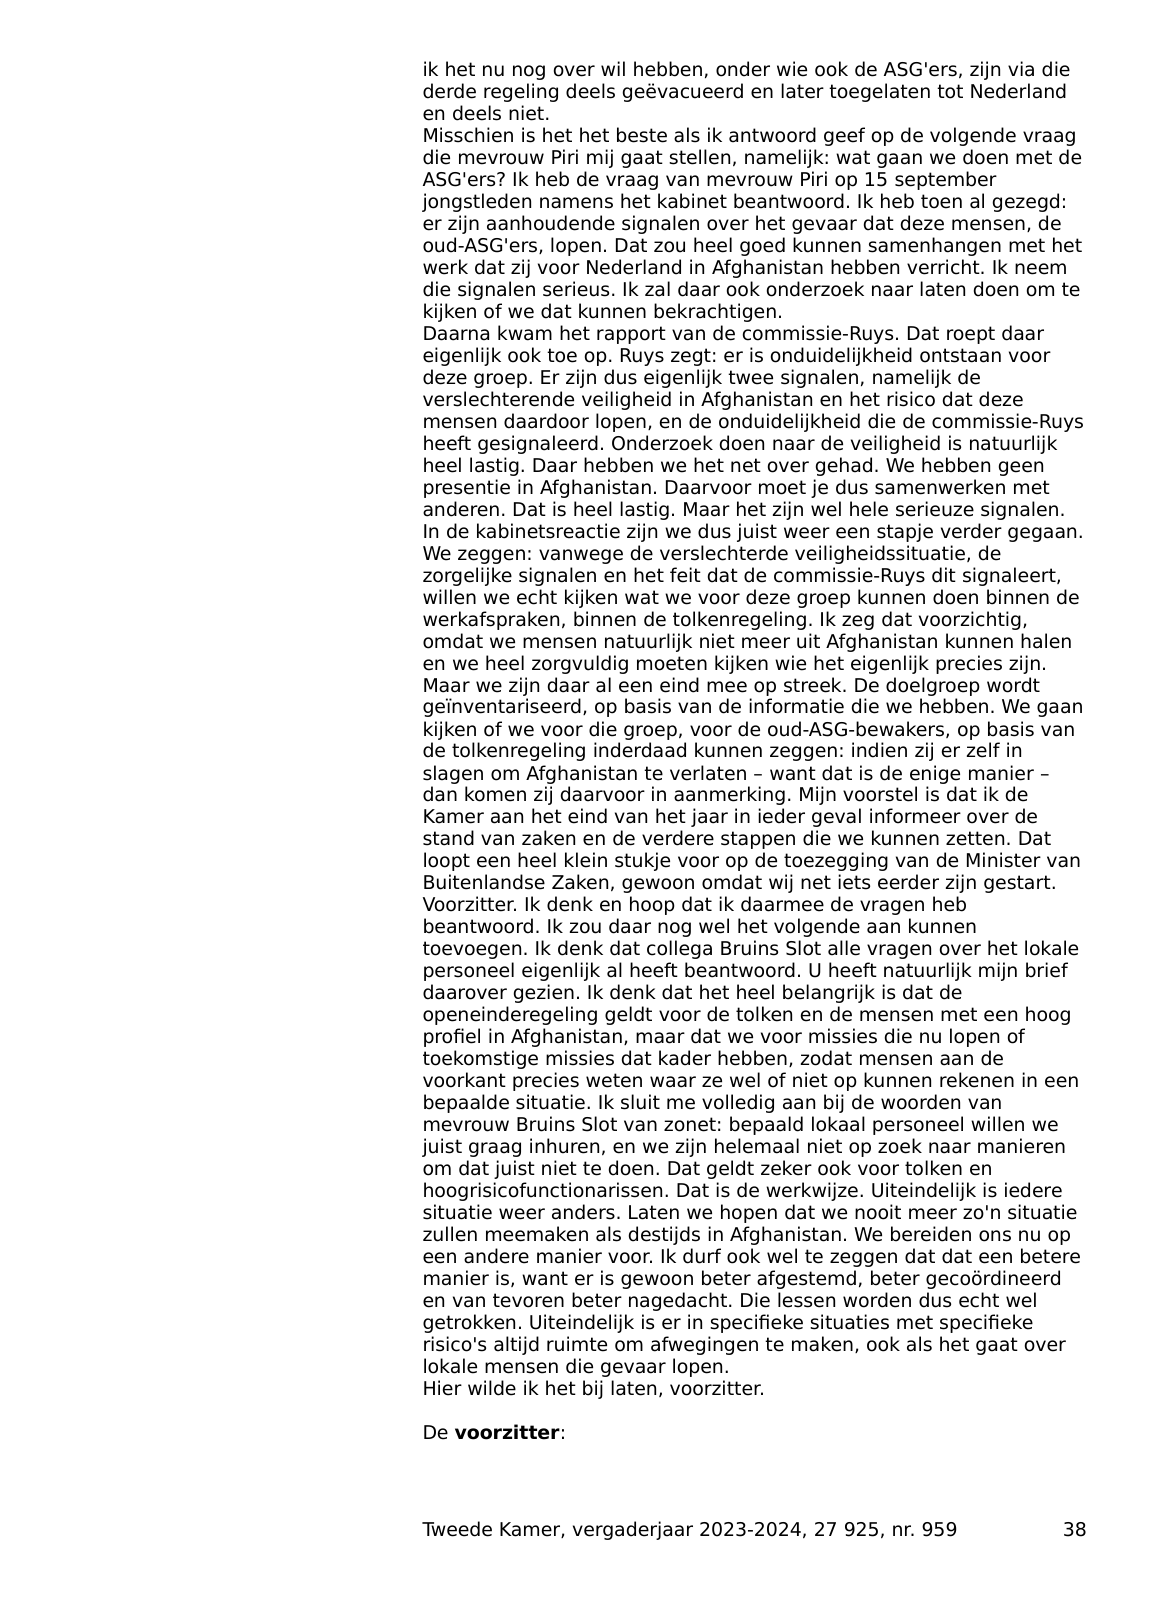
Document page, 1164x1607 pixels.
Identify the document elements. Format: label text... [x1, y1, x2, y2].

text Voorzitter. Ik denk en hoop dat ik daarmee de vragen heb beantwoord. Ik zou daar nog wel het volgende aan kunnen toevoegen. Ik denk dat collega Bruins Slot alle vragen over het lokale personeel eigenlijk al heeft beantwoord. U heeft natuurlijk mijn brief daarover gezien. Ik denk dat het heel belangrijk is dat de openeinderegeling geldt voor de tolken en de mensen met een hoog profiel in Afghanistan, maar dat we voor missies die nu lopen of toekomstige missies dat kader hebben, zodat mensen aan de voorkant precies weten waar ze wel of niet op kunnen rekenen in een bepaalde situatie. Ik sluit me volledig aan bij de woorden van mevrouw Bruins Slot van zonet: bepaald lokaal personeel willen we juist graag inhuren, en we zijn helemaal niet op zoek naar manieren om dat juist niet te doen. Dat geldt zeker ook voor tolken en hoogrisicofunctionarissen. Dat is de werkwijze. Uiteindelijk is iedere situatie weer anders. Laten we hopen dat we nooit meer zo'n situatie zullen meemaken als destijds in Afghanistan. We bereiden ons nu op een andere manier voor. Ik durf ook wel te zeggen dat dat een betere manier is, want er is gewoon beter afgestemd, beter gecoördineerd en van tevoren beter nagedacht. Die lessen worden dus echt wel getrokken. Uiteindelijk is er in specifieke situaties met specifieke risico's altijd ruimte om afwegingen te maken, ook als het gaat over lokale mensen die gevaar lopen. [422, 894, 1087, 1378]
text Hier wilde ik het bij laten, voorzitter. [422, 1378, 1087, 1400]
text Misschien is het het beste als ik antwoord geef op de volgende vraag die mevrouw Piri mij gaat stellen, namelijk: wat gaan we doen met de ASG'ers? Ik heb de vraag van mevrouw Piri op 15 september jongstleden namens het kabinet beantwoord. Ik heb toen al gezegd: er zijn aanhoudende signalen over het gevaar dat deze mensen, de oud-ASG'ers, lopen. Dat zou heel goed kunnen samenhangen met het werk dat zij voor Nederland in Afghanistan hebben verricht. Ik neem die signalen serieus. Ik zal daar ook onderzoek naar laten doen om te kijken of we dat kunnen bekrachtigen. [422, 125, 1087, 323]
text De voorzitter: [422, 1422, 1087, 1444]
text In de kabinetsreactie zijn we dus juist weer een stapje verder gegaan. We zeggen: vanwege de verslechterde veiligheidssituatie, de zorgelijke signalen en het feit dat de commissie-Ruys dit signaleert, willen we echt kijken wat we voor deze groep kunnen doen binnen de werkafspraken, binnen de tolkenregeling. Ik zeg dat voorzichtig, omdat we mensen natuurlijk niet meer uit Afghanistan kunnen halen en we heel zorgvuldig moeten kijken wie het eigenlijk precies zijn. Maar we zijn daar al een eind mee op streek. De doelgroep wordt geïnventariseerd, op basis van de informatie die we hebben. We gaan kijken of we voor die groep, voor de oud-ASG-bewakers, op basis van de tolkenregeling inderdaad kunnen zeggen: indien zij er zelf in slagen om Afghanistan te verlaten – want dat is de enige manier – dan komen zij daarvoor in aanmerking. Mijn voorstel is dat ik de Kamer aan het eind van het jaar in ieder geval informeer over de stand van zaken en de verdere stappen die we kunnen zetten. Dat loopt een heel klein stukje voor op de toezegging van de Minister van Buitenlandse Zaken, gewoon omdat wij net iets eerder zijn gestart. [422, 521, 1087, 894]
text Daarna kwam het rapport van de commissie-Ruys. Dat roept daar eigenlijk ook toe op. Ruys zegt: er is onduidelijkheid ontstaan voor deze groep. Er zijn dus eigenlijk twee signalen, namelijk de verslechterende veiligheid in Afghanistan en het risico dat deze mensen daardoor lopen, en de onduidelijkheid die de commissie-Ruys heeft gesignaleerd. Onderzoek doen naar de veiligheid is natuurlijk heel lastig. Daar hebben we het net over gehad. We hebben geen presentie in Afghanistan. Daarvoor moet je dus samenwerken met anderen. Dat is heel lastig. Maar het zijn wel hele serieuze signalen. [422, 323, 1087, 521]
text ik het nu nog over wil hebben, onder wie ook de ASG'ers, zijn via die derde regeling deels geëvacueerd en later toegelaten tot Nederland en deels niet. [422, 59, 1087, 125]
